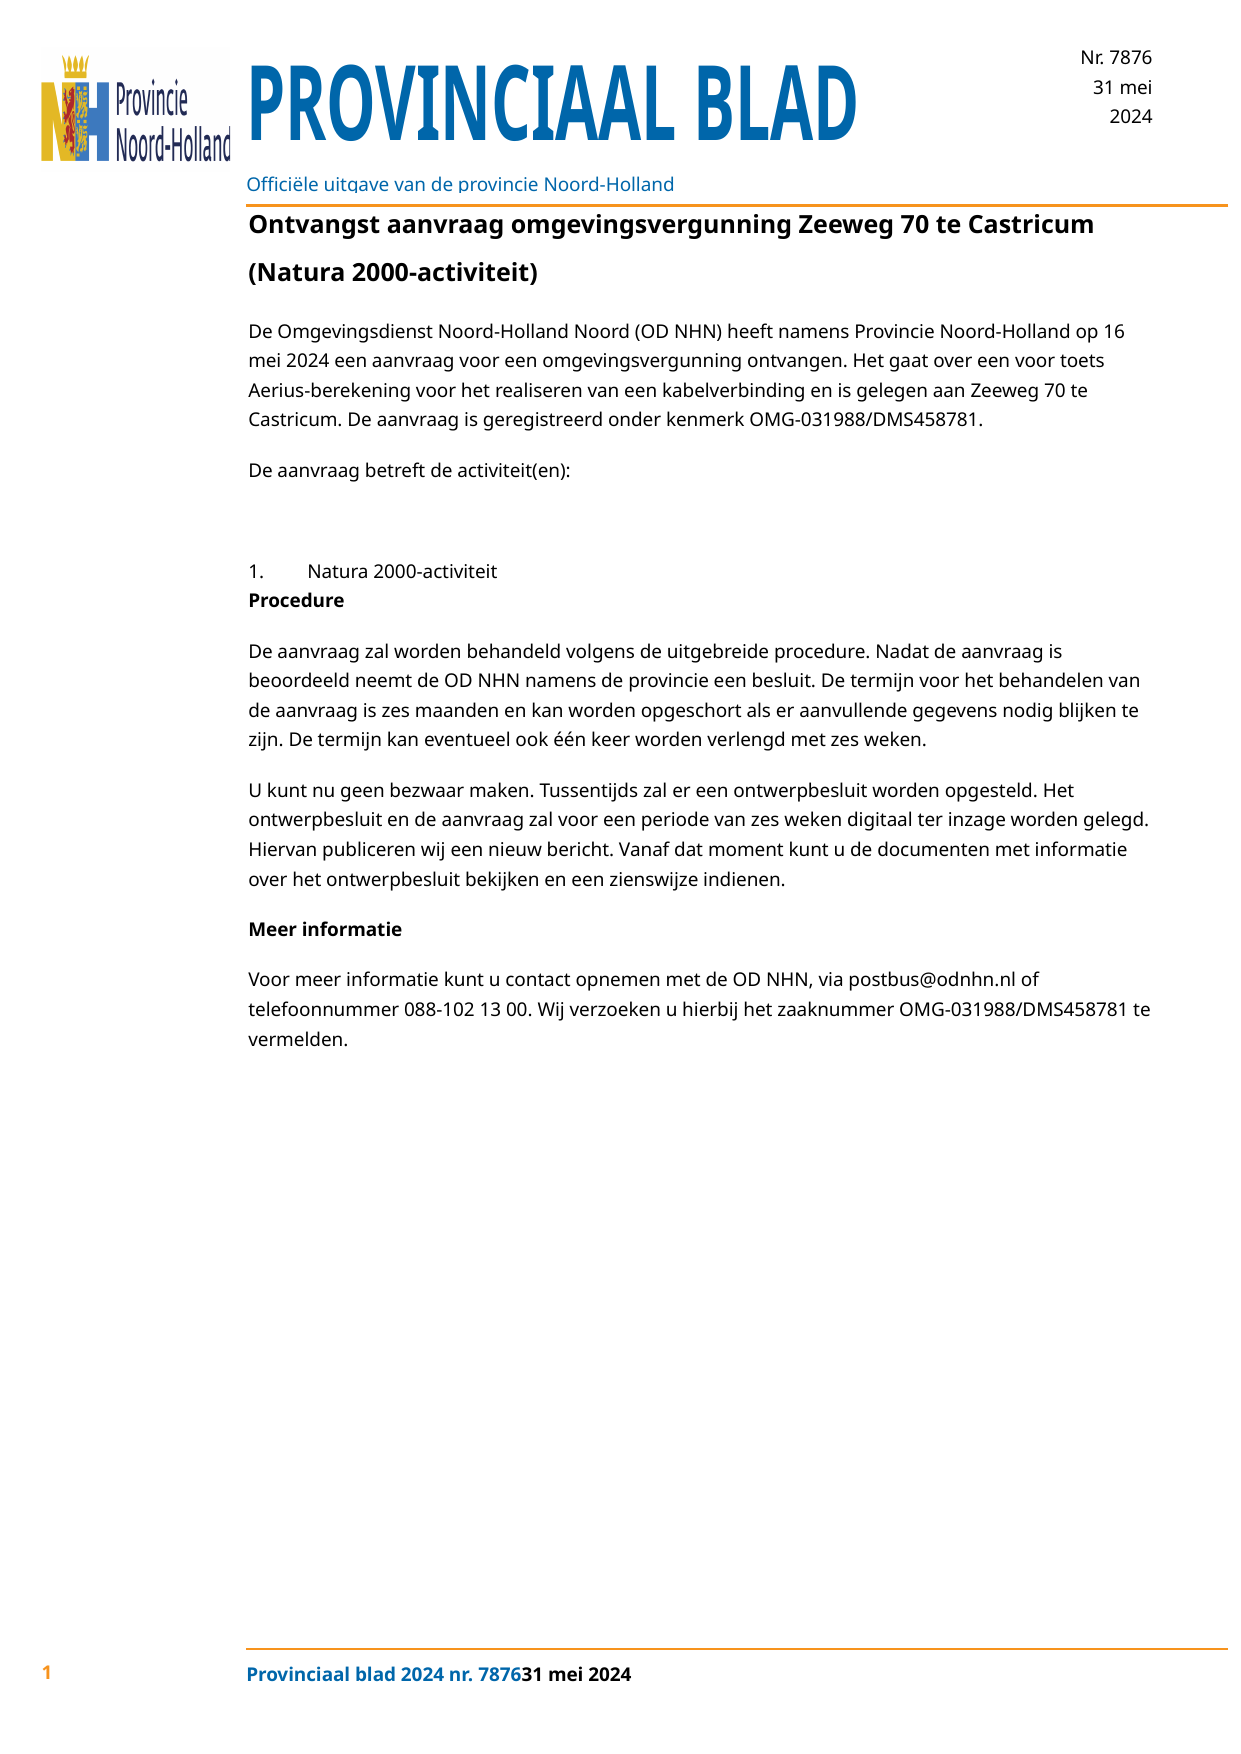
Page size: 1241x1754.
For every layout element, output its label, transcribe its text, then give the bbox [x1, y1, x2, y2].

text Voor meer informatie kunt u contact opnemen met de OD NHN, via postbus@odnhn.nl of telefoonnummer 088-102 13 00. Wij verzoeken u hierbij het zaaknummer OMG-031988/DMS458781 te vermelden. [248, 967, 1152, 1052]
text Procedure [248, 587, 1152, 613]
text De aanvraag betreft de activiteit(en): [248, 457, 1152, 483]
list Natura 2000-activiteit [248, 558, 1152, 584]
text Meer informatie [248, 916, 1152, 942]
text De Omgevingsdienst Noord-Holland Noord (OD NHN) heeft namens Provincie Noord-Holland op 16 mei 2024 een aanvraag voor een omgevingsvergunning ontvangen. Het gaat over een voor toets Aerius-berekening voor het realiseren van een kabelverbinding en is gelegen aan Zeeweg 70 te Castricum. De aanvraag is geregistreerd onder kenmerk OMG-031988/DMS458781. [248, 318, 1152, 432]
text U kunt nu geen bezwaar maken. Tussentijds zal er een ontwerpbesluit worden opgesteld. Het ontwerpbesluit en de aanvraag zal voor een periode van zes weken digitaal ter inzage worden gelegd. Hiervan publiceren wij een nieuw bericht. Vanaf dat moment kunt u de documenten met informatie over het ontwerpbesluit bekijken en een zienswijze indienen. [248, 777, 1152, 892]
text Ontvangst aanvraag omgevingsvergunning Zeeweg 70 te Castricum (Natura 2000-activiteit) [248, 207, 1152, 288]
text De aanvraag zal worden behandeld volgens de uitgebreide procedure. Nadat de aanvraag is beoordeeld neemt de OD NHN namens de provincie een besluit. De termijn voor het behandelen van de aanvraag is zes maanden en kan worden opgeschort als er aanvullende gegevens nodig blijken te zijn. De termijn kan eventueel ook één keer worden verlengd met zes weken. [248, 638, 1152, 752]
picture [41, 47, 231, 172]
